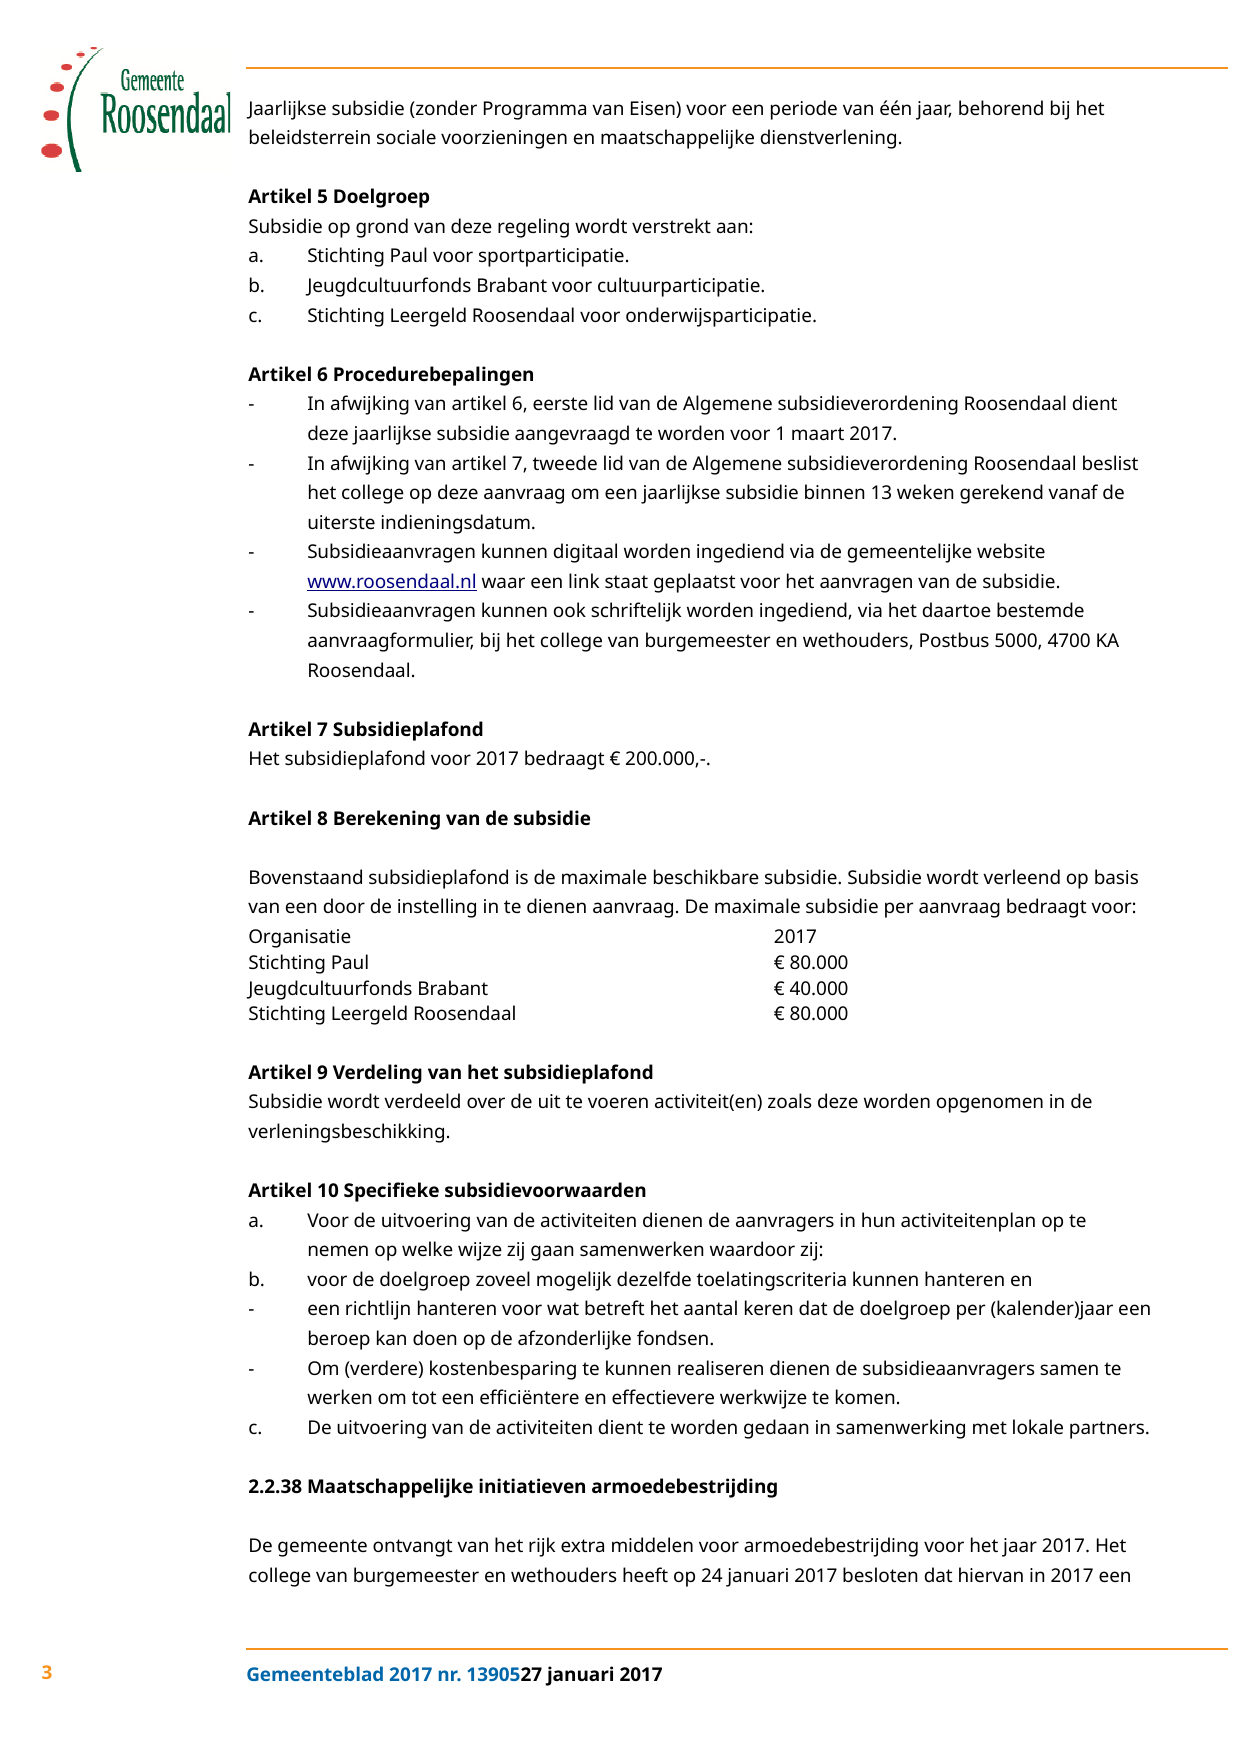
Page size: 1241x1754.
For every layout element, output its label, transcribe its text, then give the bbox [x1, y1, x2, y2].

table_cell Jeugdcultuurfonds Brabant [248, 975, 774, 1000]
text 2.2.38 Maatschappelijke initiatieven armoedebestrijding [248, 1473, 1152, 1499]
list Jeugdcultuurfonds Brabant voor cultuurparticipatie. [248, 272, 1152, 298]
text Artikel 9 Verdeling van het subsidieplafond [248, 1059, 1152, 1085]
text Artikel 8 Berekening van de subsidie [248, 805, 1152, 831]
list Subsidieaanvragen kunnen digitaal worden ingediend via de gemeentelijke website www.roosendaal.nl waar een link staat geplaatst voor het aanvragen van de subsidie. [248, 538, 1152, 594]
list een richtlijn hanteren voor wat betreft het aantal keren dat de doelgroep per (kalender)jaar een beroep kan doen op de afzonderlijke fondsen. [248, 1296, 1152, 1351]
table_cell € 80.000 [774, 1000, 1152, 1026]
text Artikel 5 Doelgroep [248, 183, 1152, 209]
table_cell Stichting Paul [248, 949, 774, 975]
list Subsidieaanvragen kunnen ook schriftelijk worden ingediend, via het daartoe bestemde aanvraagformulier, bij het college van burgemeester en wethouders, Postbus 5000, 4700 KA Roosendaal. [248, 598, 1152, 683]
text Subsidie wordt verdeeld over de uit te voeren activiteit(en) zoals deze worden opgenomen in de verleningsbeschikking. [248, 1088, 1152, 1144]
table_cell Stichting Leergeld Roosendaal [248, 1000, 774, 1026]
list De uitvoering van de activiteiten dient te worden gedaan in samenwerking met lokale partners. [248, 1414, 1152, 1440]
table_cell € 80.000 [774, 949, 1152, 975]
list In afwijking van artikel 7, tweede lid van de Algemene subsidieverordening Roosendaal beslist het college op deze aanvraag om een jaarlijkse subsidie binnen 13 weken gerekend vanaf de uiterste indieningsdatum. [248, 450, 1152, 535]
text Artikel 6 Procedurebepalingen [248, 361, 1152, 387]
text Bovenstaand subsidieplafond is de maximale beschikbare subsidie. Subsidie wordt verleend op basis van een door de instelling in te dienen aanvraag. De maximale subsidie per aanvraag bedraagt voor: [248, 864, 1152, 919]
list Om (verdere) kostenbesparing te kunnen realiseren dienen de subsidieaanvragers samen te werken om tot een efficiëntere en effectievere werkwijze te komen. [248, 1355, 1152, 1410]
list voor de doelgroep zoveel mogelijk dezelfde toelatingscriteria kunnen hanteren en [248, 1266, 1152, 1292]
table_header Organisatie [248, 923, 774, 949]
text Artikel 7 Subsidieplafond [248, 716, 1152, 742]
text Artikel 10 Specifieke subsidievoorwaarden [248, 1177, 1152, 1203]
table_header 2017 [774, 923, 1152, 949]
list Voor de uitvoering van de activiteiten dienen de aanvragers in hun activiteitenplan op te nemen op welke wijze zij gaan samenwerken waardoor zij: [248, 1207, 1152, 1262]
list Stichting Leergeld Roosendaal voor onderwijsparticipatie. [248, 302, 1152, 328]
text Subsidie op grond van deze regeling wordt verstrekt aan: [248, 213, 1152, 239]
table_cell € 40.000 [774, 975, 1152, 1000]
list In afwijking van artikel 6, eerste lid van de Algemene subsidieverordening Roosendaal dient deze jaarlijkse subsidie aangevraagd te worden voor 1 maart 2017. [248, 391, 1152, 446]
text De gemeente ontvangt van het rijk extra middelen voor armoedebestrijding voor het jaar 2017. Het college van burgemeester en wethouders heeft op 24 januari 2017 besloten dat hiervan in 2017 een [248, 1532, 1152, 1588]
list Stichting Paul voor sportparticipatie. [248, 243, 1152, 268]
picture [41, 47, 231, 172]
text Het subsidieplafond voor 2017 bedraagt € 200.000,-. [248, 746, 1152, 771]
text Jaarlijkse subsidie (zonder Programma van Eisen) voor een periode van één jaar, behorend bij het beleidsterrein sociale voorzieningen en maatschappelijke dienstverlening. [248, 95, 1152, 150]
